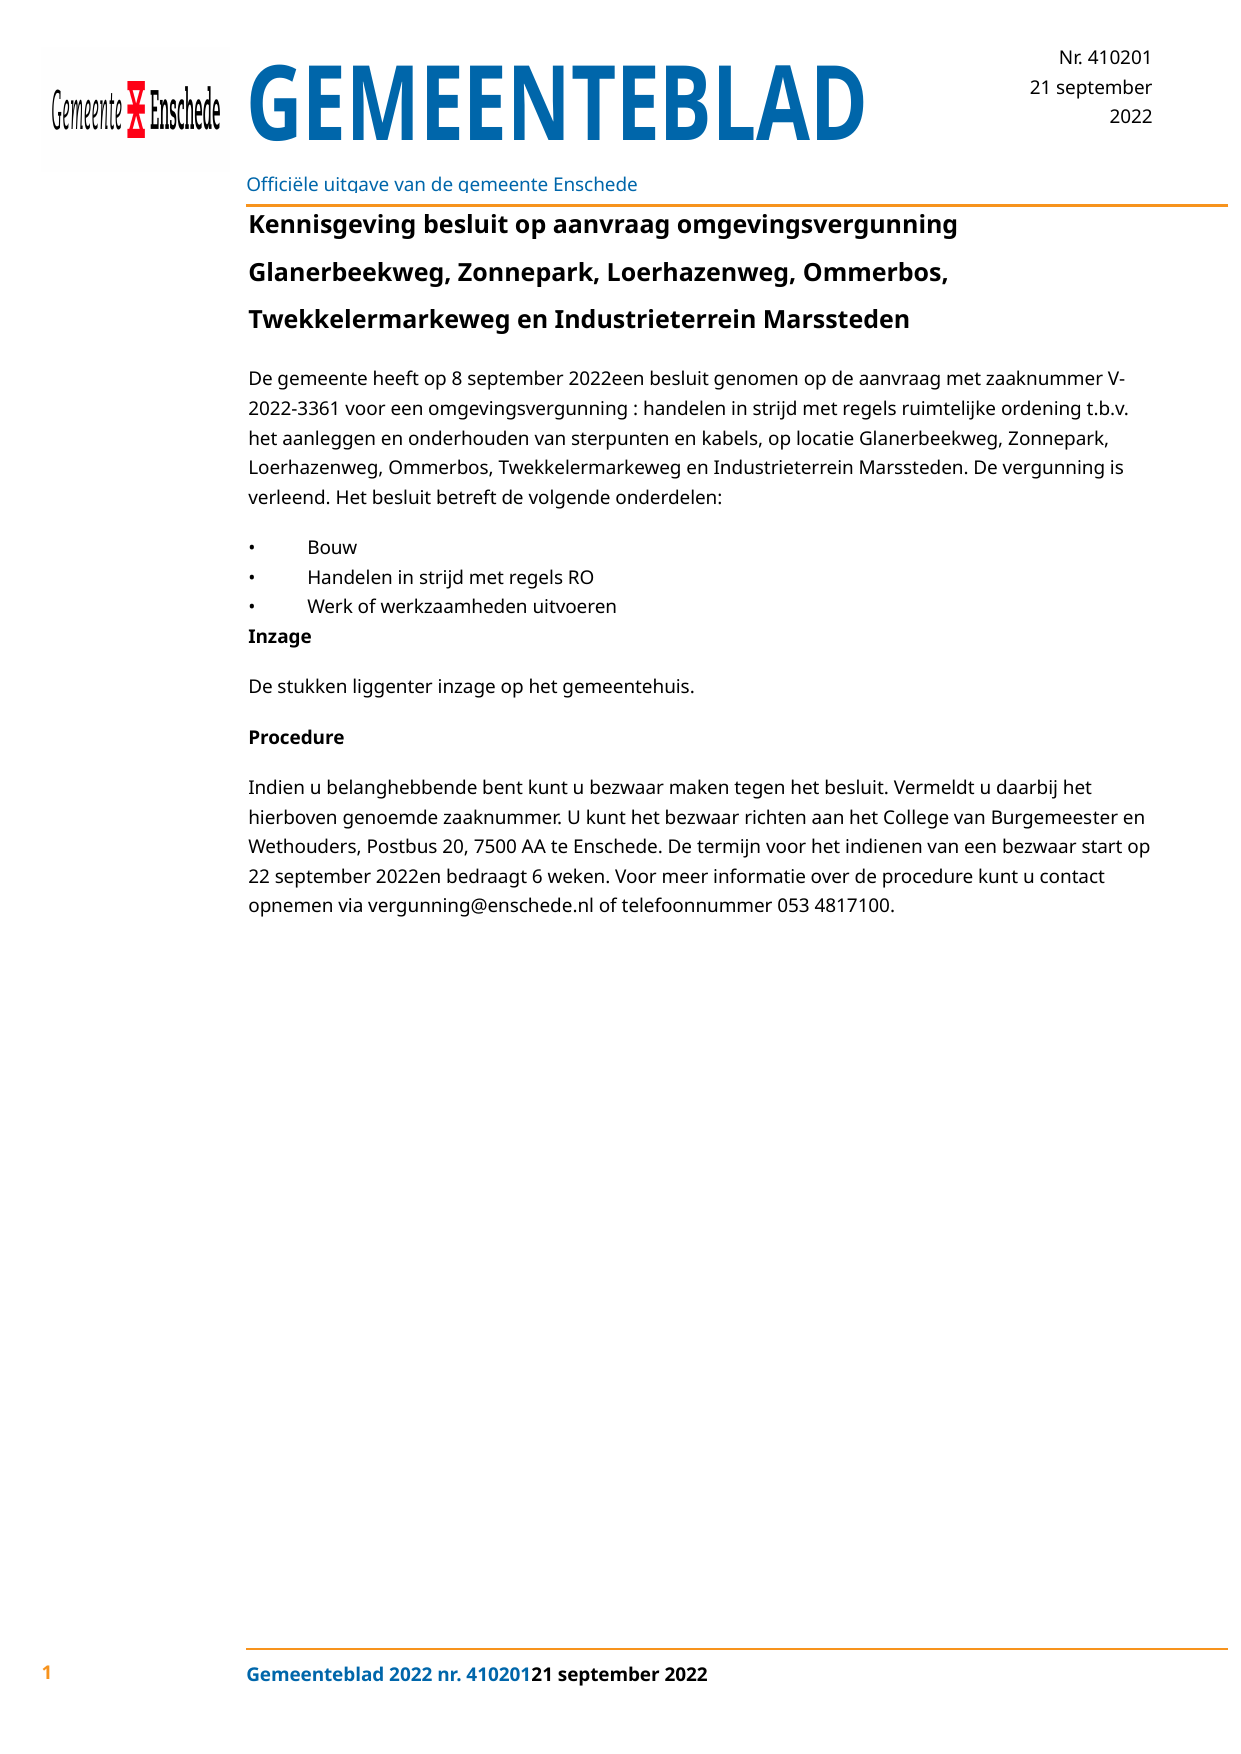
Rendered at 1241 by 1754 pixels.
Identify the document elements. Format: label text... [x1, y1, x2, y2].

text Kennisgeving besluit op aanvraag omgevingsvergunning Glanerbeekweg, Zonnepark, Loerhazenweg, Ommerbos, Twekkelermarkeweg en Industrieterrein Marssteden [248, 207, 1152, 336]
text Inzage [248, 623, 1152, 649]
list Bouw [248, 534, 1152, 560]
text Procedure [248, 724, 1152, 749]
text De gemeente heeft op 8 september 2022een besluit genomen op de aanvraag met zaaknummer V-2022-3361 voor een omgevingsvergunning : handelen in strijd met regels ruimtelijke ordening t.b.v. het aanleggen en onderhouden van sterpunten en kabels, op locatie Glanerbeekweg, Zonnepark, Loerhazenweg, Ommerbos, Twekkelermarkeweg en Industrieterrein Marssteden. De vergunning is verleend. Het besluit betreft de volgende onderdelen: [248, 366, 1152, 509]
text De stukken liggenter inzage op het gemeentehuis. [248, 673, 1152, 699]
list Werk of werkzaamheden uitvoeren [248, 593, 1152, 619]
picture [41, 47, 231, 172]
text Indien u belanghebbende bent kunt u bezwaar maken tegen het besluit. Vermeldt u daarbij het hierboven genoemde zaaknummer. U kunt het bezwaar richten aan het College van Burgemees­ter en Wethouders, Postbus 20, 7500 AA te Enschede. De termijn voor het indienen van een bezwaar start op 22 september 2022en bedraagt 6 weken. Voor meer informatie over de procedure kunt u contact opnemen via vergunning@enschede.nl of telefoonnummer 053 4817100. [248, 774, 1152, 918]
list Handelen in strijd met regels RO [248, 564, 1152, 589]
